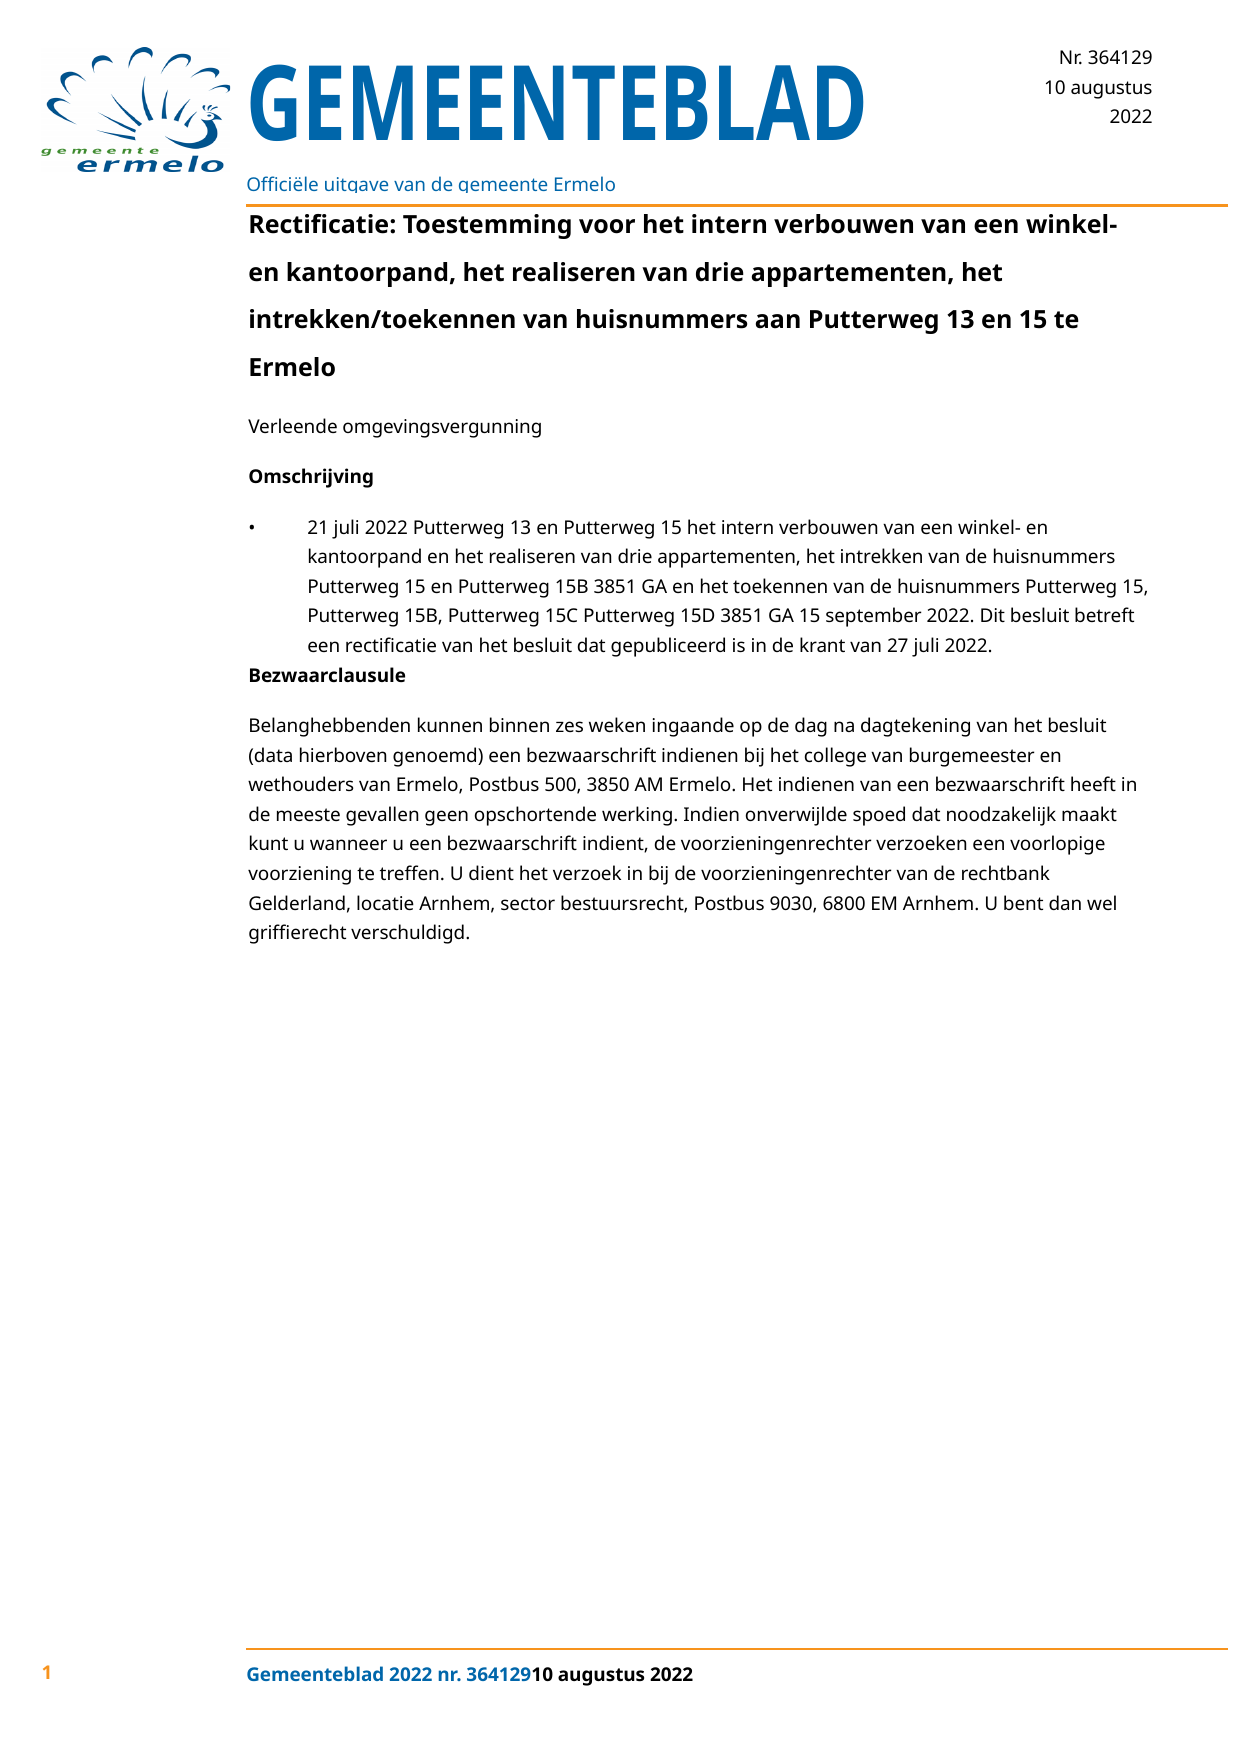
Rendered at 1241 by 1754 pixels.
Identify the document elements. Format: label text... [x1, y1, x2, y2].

picture [41, 47, 231, 172]
text Bezwaarclausule [248, 662, 1152, 688]
text Belanghebbenden kunnen binnen zes weken ingaande op de dag na dagtekening van het besluit (data hierboven genoemd) een bezwaarschrift indienen bij het college van burgemeester en wethouders van Ermelo, Postbus 500, 3850 AM Ermelo. Het indienen van een bezwaarschrift heeft in de meeste gevallen geen opschortende werking. Indien onverwijlde spoed dat noodzakelijk maakt kunt u wanneer u een bezwaarschrift indient, de voorzieningenrechter verzoeken een voorlopige voorziening te treffen. U dient het verzoek in bij de voorzieningenrechter van de rechtbank Gelderland, locatie Arnhem, sector bestuursrecht, Postbus 9030, 6800 EM Arnhem. U bent dan wel griffierecht verschuldigd. [248, 712, 1152, 945]
text Omschrijving [248, 463, 1152, 489]
text Rectificatie: Toestemming voor het intern verbouwen van een winkel- en kantoorpand, het realiseren van drie appartementen, het intrekken/toekennen van huisnummers aan Putterweg 13 en 15 te Ermelo [248, 207, 1152, 384]
list 21 juli 2022 Putterweg 13 en Putterweg 15 het intern verbouwen van een winkel- en kantoorpand en het realiseren van drie appartementen, het intrekken van de huisnummers Putterweg 15 en Putterweg 15B 3851 GA en het toekennen van de huisnummers Putterweg 15, Putterweg 15B, Putterweg 15C Putterweg 15D 3851 GA 15 september 2022. Dit besluit betreft een rectificatie van het besluit dat gepubliceerd is in de krant van 27 juli 2022. [248, 514, 1152, 658]
text Verleende omgevingsvergunning [248, 413, 1152, 439]
